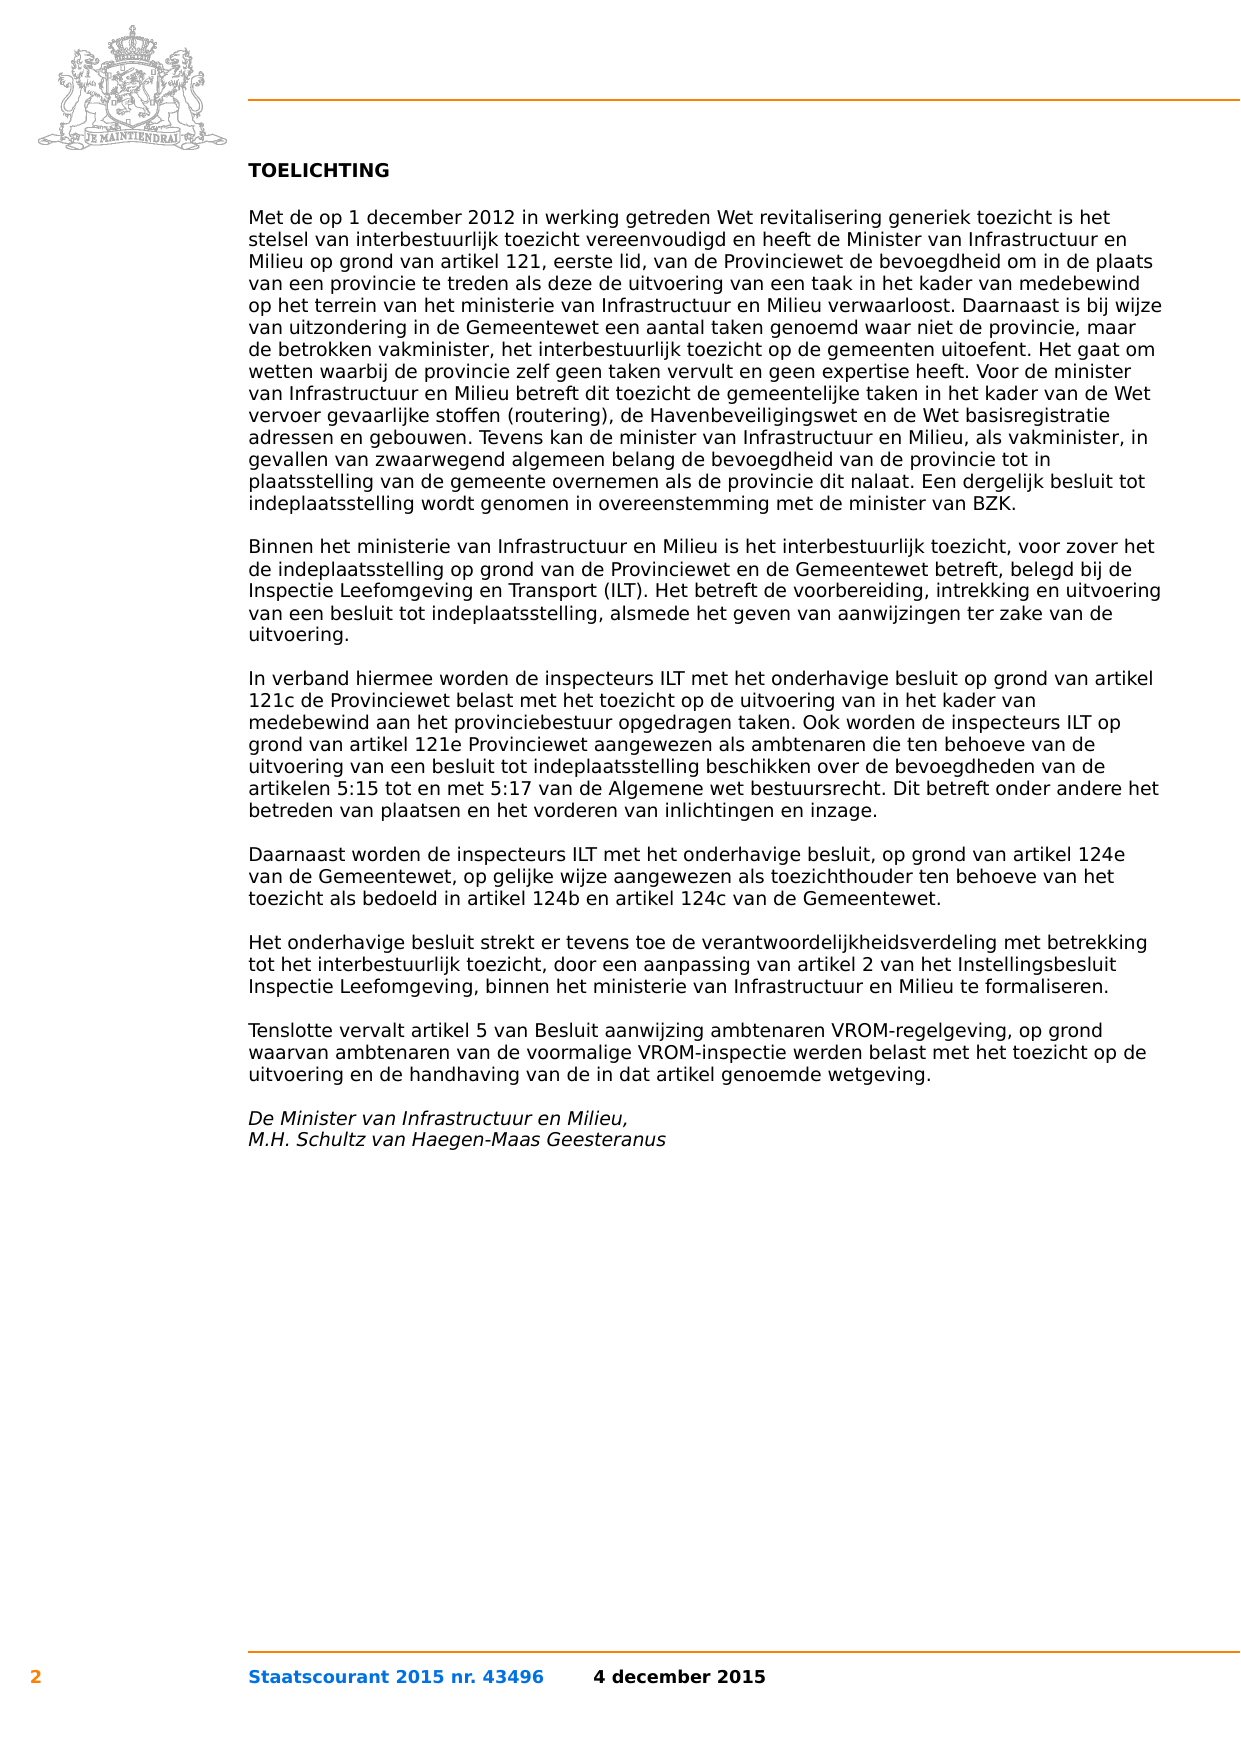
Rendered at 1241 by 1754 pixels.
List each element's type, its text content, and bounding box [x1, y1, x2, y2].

text In verband hiermee worden de inspecteurs ILT met het onderhavige besluit op grond van artikel 121c de Provinciewet belast met het toezicht op de uitvoering van in het kader van medebewind aan het provinciebestuur opgedragen taken. Ook worden de inspecteurs ILT op grond van artikel 121e Provinciewet aangewezen als ambtenaren die ten behoeve van de uitvoering van een besluit tot indeplaatsstelling beschikken over de bevoegdheden van de artikelen 5:15 tot en met 5:17 van de Algemene wet bestuursrecht. Dit betreft onder andere het betreden van plaatsen en het vorderen van inlichtingen en inzage. [248, 668, 1163, 822]
text Het onderhavige besluit strekt er tevens toe de verantwoordelijkheidsverdeling met betrekking tot het interbestuurlijk toezicht, door een aanpassing van artikel 2 van het Instellingsbesluit Inspectie Leefomgeving, binnen het ministerie van Infrastructuur en Milieu te formaliseren. [248, 932, 1163, 998]
text Daarnaast worden de inspecteurs ILT met het onderhavige besluit, op grond van artikel 124e van de Gemeentewet, op gelijke wijze aangewezen als toezichthouder ten behoeve van het toezicht als bedoeld in artikel 124b en artikel 124c van de Gemeentewet. [248, 844, 1163, 910]
subtitle TOELICHTING [248, 160, 1163, 182]
text De Minister van Infrastructuur en Milieu, M.H. Schultz van Haegen-Maas Geesteranus [248, 1107, 1163, 1151]
text Tenslotte vervalt artikel 5 van Besluit aanwijzing ambtenaren VROM-regelgeving, op grond waarvan ambtenaren van de voormalige VROM-inspectie werden belast met het toezicht op de uitvoering en de handhaving van de in dat artikel genoemde wetgeving. [248, 1019, 1163, 1086]
text Binnen het ministerie van Infrastructuur en Milieu is het interbestuurlijk toezicht, voor zover het de indeplaatsstelling op grond van de Provinciewet en de Gemeentewet betreft, belegd bij de Inspectie Leefomgeving en Transport (ILT). Het betreft de voorbereiding, intrekking en uitvoering van een besluit tot indeplaatsstelling, alsmede het geven van aanwijzingen ter zake van de uitvoering. [248, 536, 1163, 646]
picture [38, 25, 227, 150]
text Met de op 1 december 2012 in werking getreden Wet revitalisering generiek toezicht is het stelsel van interbestuurlijk toezicht vereenvoudigd en heeft de Minister van Infrastructuur en Milieu op grond van artikel 121, eerste lid, van de Provinciewet de bevoegdheid om in de plaats van een provincie te treden als deze de uitvoering van een taak in het kader van medebewind op het terrein van het ministerie van Infrastructuur en Milieu verwaarloost. Daarnaast is bij wijze van uitzondering in de Gemeentewet een aantal taken genoemd waar niet de provincie, maar de betrokken vakminister, het interbestuurlijk toezicht op de gemeenten uitoefent. Het gaat om wetten waarbij de provincie zelf geen taken vervult en geen expertise heeft. Voor de minister van Infrastructuur en Milieu betreft dit toezicht de gemeentelijke taken in het kader van de Wet vervoer gevaarlijke stoffen (routering), de Havenbeveiligingswet en de Wet basisregistratie adressen en gebouwen. Tevens kan de minister van Infrastructuur en Milieu, als vakminister, in gevallen van zwaarwegend algemeen belang de bevoegdheid van de provincie tot in plaatsstelling van de gemeente overnemen als de provincie dit nalaat. Een dergelijk besluit tot indeplaatsstelling wordt genomen in overeenstemming met de minister van BZK. [248, 207, 1163, 514]
